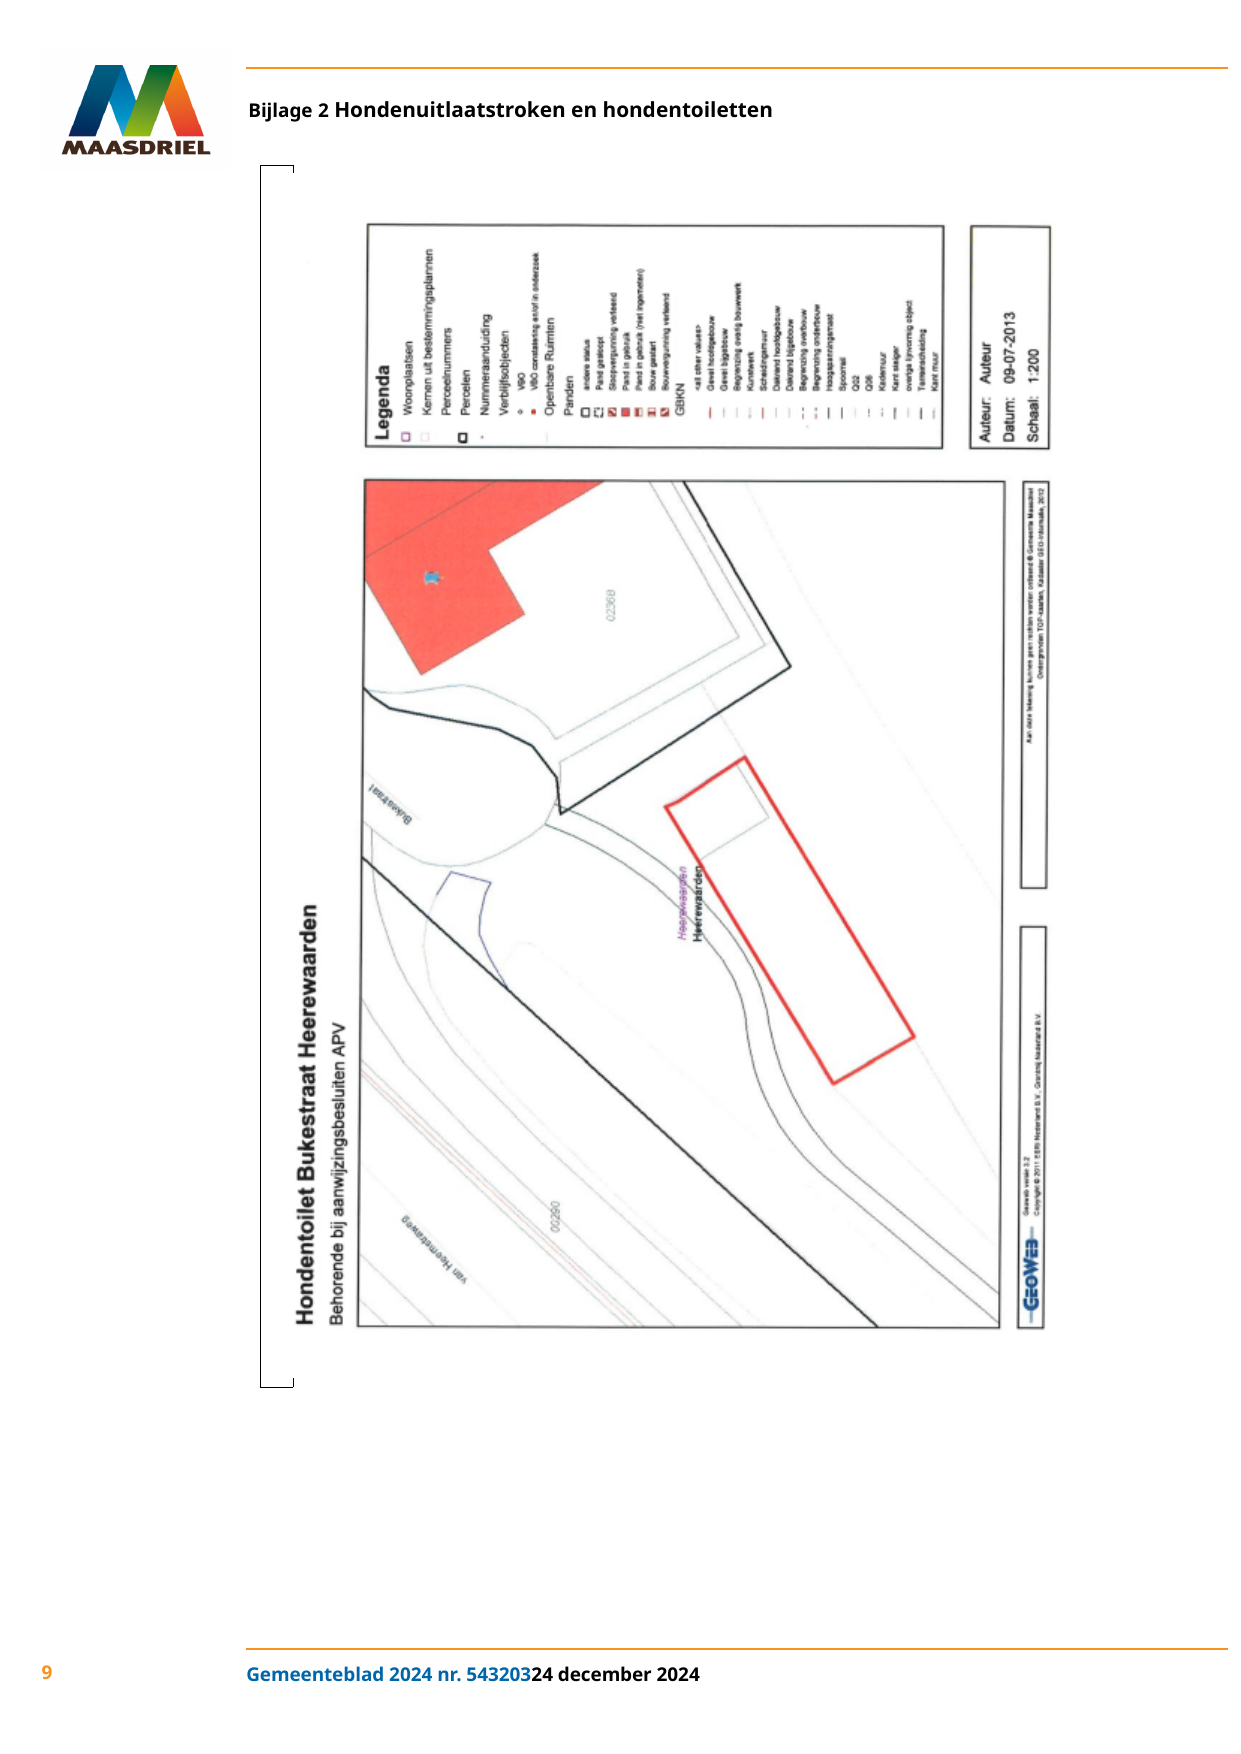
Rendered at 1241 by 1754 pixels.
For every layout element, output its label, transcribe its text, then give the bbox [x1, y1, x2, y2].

text Bijlage 2 Hondenuitlaatstroken en hondentoiletten [248, 95, 1152, 123]
picture [41, 47, 231, 172]
picture [268, 173, 1095, 1378]
